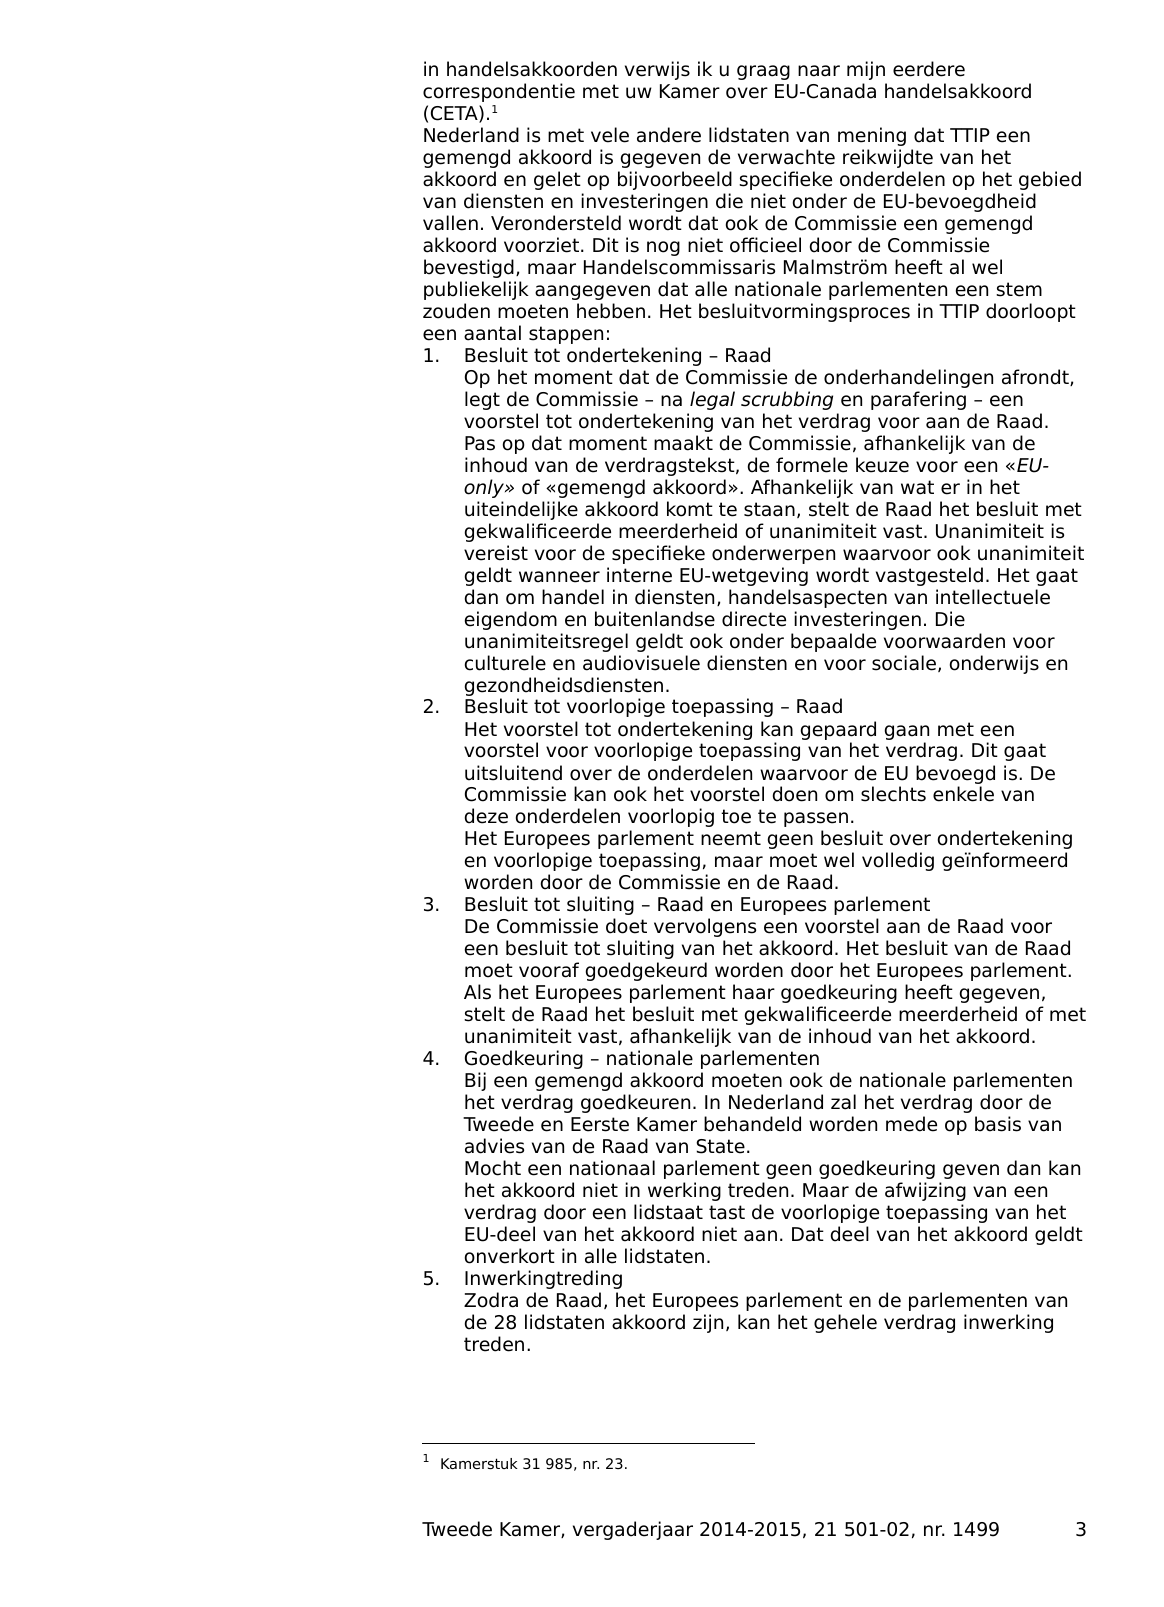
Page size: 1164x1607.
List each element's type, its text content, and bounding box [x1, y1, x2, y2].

text Nederland is met vele andere lidstaten van mening dat TTIP een gemengd akkoord is gegeven de verwachte reikwijdte van het akkoord en gelet op bijvoorbeeld specifieke onderdelen op het gebied van diensten en investeringen die niet onder de EU-bevoegdheid vallen. Verondersteld wordt dat ook de Commissie een gemengd akkoord voorziet. Dit is nog niet officieel door de Commissie bevestigd, maar Handelscommissaris Malmström heeft al wel publiekelijk aangegeven dat alle nationale parlementen een stem zouden moeten hebben. Het besluitvormingsproces in TTIP doorloopt een aantal stappen: [422, 125, 1087, 345]
text 4. Goedkeuring – nationale parlementen [422, 1048, 1087, 1070]
text Kamerstuk 31 985, nr. 23. [422, 1452, 1087, 1474]
text Het voorstel tot ondertekening kan gepaard gaan met een voorstel voor voorlopige toepassing van het verdrag. Dit gaat uitsluitend over de onderdelen waarvoor de EU bevoegd is. De Commissie kan ook het voorstel doen om slechts enkele van deze onderdelen voorlopig toe te passen. [464, 718, 1087, 828]
text 1. Besluit tot ondertekening – Raad [422, 345, 1087, 367]
text 2. Besluit tot voorlopige toepassing – Raad [422, 696, 1087, 718]
text 3. Besluit tot sluiting – Raad en Europees parlement [422, 894, 1087, 916]
text Mocht een nationaal parlement geen goedkeuring geven dan kan het akkoord niet in werking treden. Maar de afwijzing van een verdrag door een lidstaat tast de voorlopige toepassing van het EU-deel van het akkoord niet aan. Dat deel van het akkoord geldt onverkort in alle lidstaten. [464, 1158, 1087, 1268]
text in handelsakkoorden verwijs ik u graag naar mijn eerdere correspondentie met uw Kamer over EU-Canada handelsakkoord (CETA). [422, 59, 1087, 125]
text Op het moment dat de Commissie de onderhandelingen afrondt, legt de Commissie – na legal scrubbing en parafering – een voorstel tot ondertekening van het verdrag voor aan de Raad. Pas op dat moment maakt de Commissie, afhankelijk van de inhoud van de verdragstekst, de formele keuze voor een «EU-only» of «gemengd akkoord». Afhankelijk van wat er in het uiteindelijke akkoord komt te staan, stelt de Raad het besluit met gekwalificeerde meerderheid of unanimiteit vast. Unanimiteit is vereist voor de specifieke onderwerpen waarvoor ook unanimiteit geldt wanneer interne EU-wetgeving wordt vastgesteld. Het gaat dan om handel in diensten, handelsaspecten van intellectuele eigendom en buitenlandse directe investeringen. Die unanimiteitsregel geldt ook onder bepaalde voorwaarden voor culturele en audiovisuele diensten en voor sociale, onderwijs en gezondheidsdiensten. [464, 367, 1087, 696]
text Het Europees parlement neemt geen besluit over ondertekening en voorlopige toepassing, maar moet wel volledig geïnformeerd worden door de Commissie en de Raad. [464, 828, 1087, 894]
text De Commissie doet vervolgens een voorstel aan de Raad voor een besluit tot sluiting van het akkoord. Het besluit van de Raad moet vooraf goedgekeurd worden door het Europees parlement. Als het Europees parlement haar goedkeuring heeft gegeven, stelt de Raad het besluit met gekwalificeerde meerderheid of met unanimiteit vast, afhankelijk van de inhoud van het akkoord. [464, 916, 1087, 1048]
text Bij een gemengd akkoord moeten ook de nationale parlementen het verdrag goedkeuren. In Nederland zal het verdrag door de Tweede en Eerste Kamer behandeld worden mede op basis van advies van de Raad van State. [464, 1070, 1087, 1158]
text Zodra de Raad, het Europees parlement en de parlementen van de 28 lidstaten akkoord zijn, kan het gehele verdrag inwerking treden. [464, 1290, 1087, 1356]
text 5. Inwerkingtreding [422, 1268, 1087, 1290]
